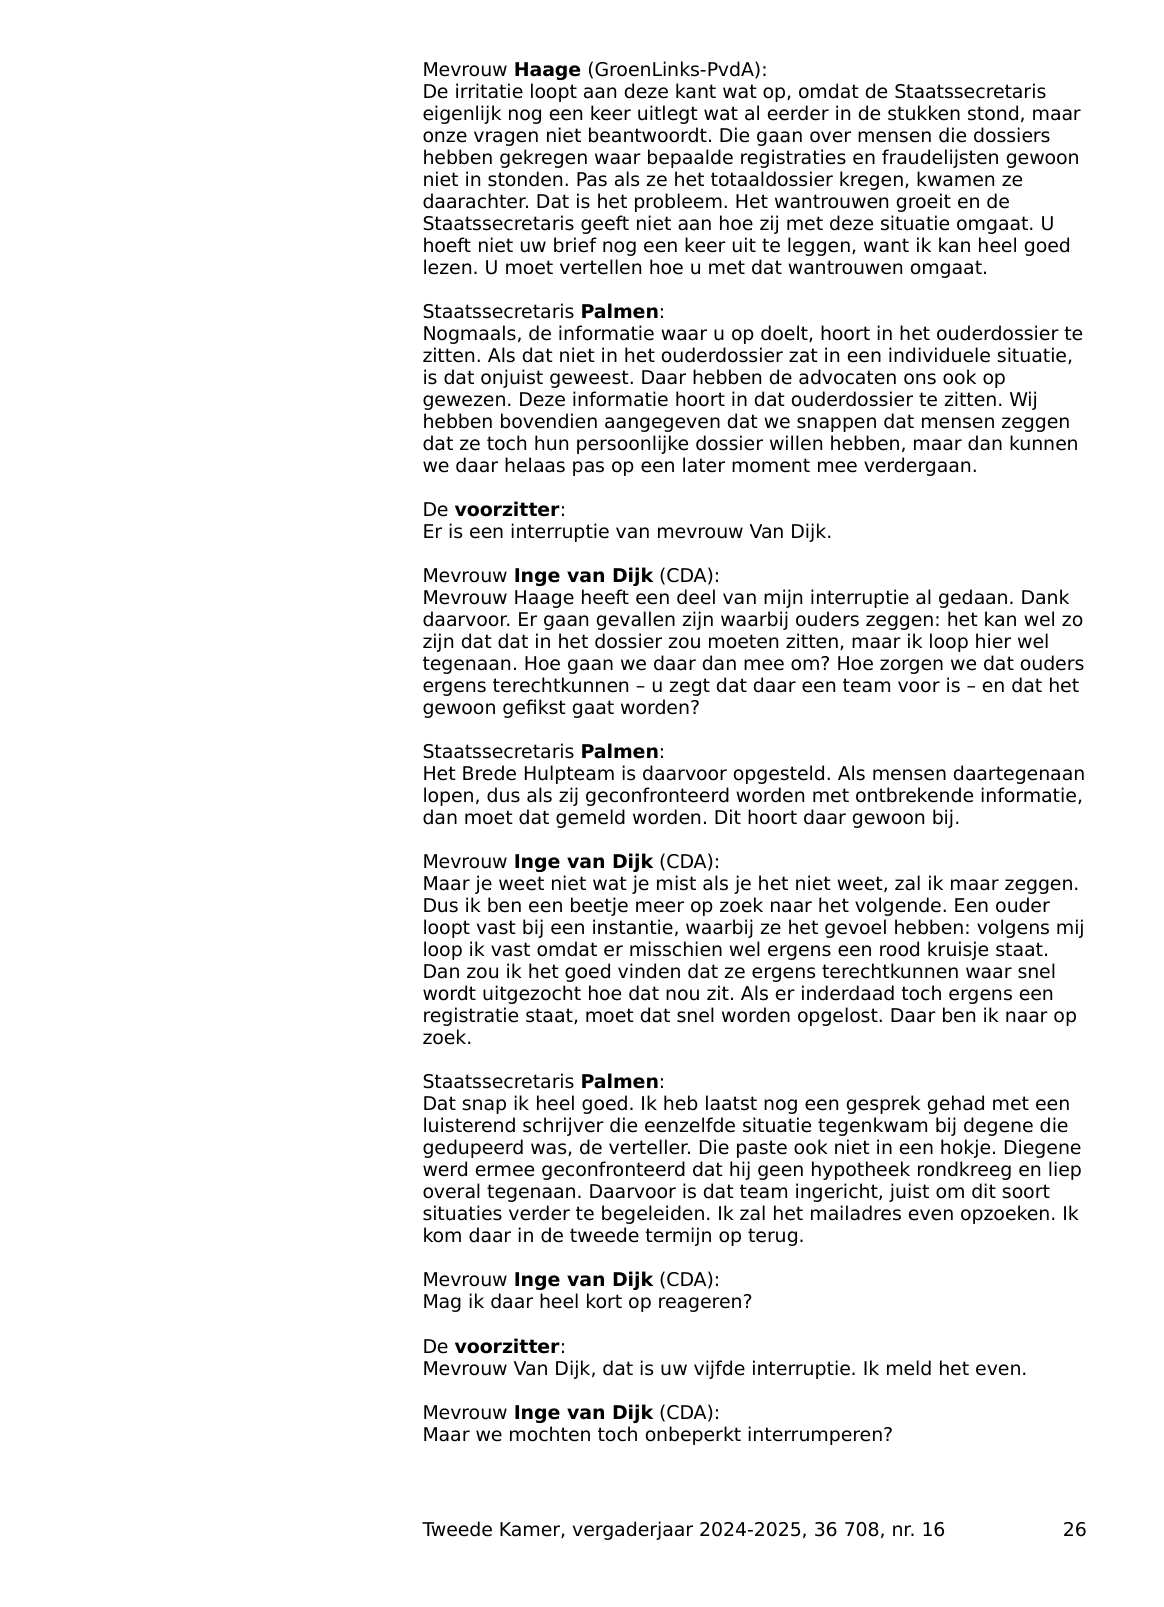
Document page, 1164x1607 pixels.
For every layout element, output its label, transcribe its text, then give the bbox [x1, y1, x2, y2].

text Nogmaals, de informatie waar u op doelt, hoort in het ouderdossier te zitten. Als dat niet in het ouderdossier zat in een individuele situatie, is dat onjuist geweest. Daar hebben de advocaten ons ook op gewezen. Deze informatie hoort in dat ouderdossier te zitten. Wij hebben bovendien aangegeven dat we snappen dat mensen zeggen dat ze toch hun persoonlijke dossier willen hebben, maar dan kunnen we daar helaas pas op een later moment mee verdergaan. [422, 323, 1087, 477]
text De voorzitter: [422, 1336, 1087, 1357]
text Mevrouw Inge van Dijk (CDA): [422, 1402, 1087, 1424]
text Mag ik daar heel kort op reageren? [422, 1291, 1087, 1313]
text Mevrouw Inge van Dijk (CDA): [422, 1269, 1087, 1291]
text De irritatie loopt aan deze kant wat op, omdat de Staatssecretaris eigenlijk nog een keer uitlegt wat al eerder in de stukken stond, maar onze vragen niet beantwoordt. Die gaan over mensen die dossiers hebben gekregen waar bepaalde registraties en fraudelijsten gewoon niet in stonden. Pas als ze het totaaldossier kregen, kwamen ze daarachter. Dat is het probleem. Het wantrouwen groeit en de Staatssecretaris geeft niet aan hoe zij met deze situatie omgaat. U hoeft niet uw brief nog een keer uit te leggen, want ik kan heel goed lezen. U moet vertellen hoe u met dat wantrouwen omgaat. [422, 81, 1087, 279]
text Staatssecretaris Palmen: [422, 1071, 1087, 1093]
text Mevrouw Inge van Dijk (CDA): [422, 851, 1087, 873]
text Dat snap ik heel goed. Ik heb laatst nog een gesprek gehad met een luisterend schrijver die eenzelfde situatie tegenkwam bij degene die gedupeerd was, de verteller. Die paste ook niet in een hokje. Diegene werd ermee geconfronteerd dat hij geen hypotheek rondkreeg en liep overal tegenaan. Daarvoor is dat team ingericht, juist om dit soort situaties verder te begeleiden. Ik zal het mailadres even opzoeken. Ik kom daar in de tweede termijn op terug. [422, 1093, 1087, 1247]
text Staatssecretaris Palmen: [422, 741, 1087, 763]
text De voorzitter: [422, 499, 1087, 521]
text Er is een interruptie van mevrouw Van Dijk. [422, 521, 1087, 543]
text Mevrouw Haage heeft een deel van mijn interruptie al gedaan. Dank daarvoor. Er gaan gevallen zijn waarbij ouders zeggen: het kan wel zo zijn dat dat in het dossier zou moeten zitten, maar ik loop hier wel tegenaan. Hoe gaan we daar dan mee om? Hoe zorgen we dat ouders ergens terechtkunnen – u zegt dat daar een team voor is – en dat het gewoon gefikst gaat worden? [422, 587, 1087, 719]
text Het Brede Hulpteam is daarvoor opgesteld. Als mensen daartegenaan lopen, dus als zij geconfronteerd worden met ontbrekende informatie, dan moet dat gemeld worden. Dit hoort daar gewoon bij. [422, 763, 1087, 829]
text Maar we mochten toch onbeperkt interrumperen? [422, 1424, 1087, 1446]
text Mevrouw Inge van Dijk (CDA): [422, 565, 1087, 587]
text Staatssecretaris Palmen: [422, 301, 1087, 323]
text Maar je weet niet wat je mist als je het niet weet, zal ik maar zeggen. Dus ik ben een beetje meer op zoek naar het volgende. Een ouder loopt vast bij een instantie, waarbij ze het gevoel hebben: volgens mij loop ik vast omdat er misschien wel ergens een rood kruisje staat. Dan zou ik het goed vinden dat ze ergens terechtkunnen waar snel wordt uitgezocht hoe dat nou zit. Als er inderdaad toch ergens een registratie staat, moet dat snel worden opgelost. Daar ben ik naar op zoek. [422, 873, 1087, 1049]
text Mevrouw Van Dijk, dat is uw vijfde interruptie. Ik meld het even. [422, 1357, 1087, 1379]
text Mevrouw Haage (GroenLinks-PvdA): [422, 59, 1087, 81]
